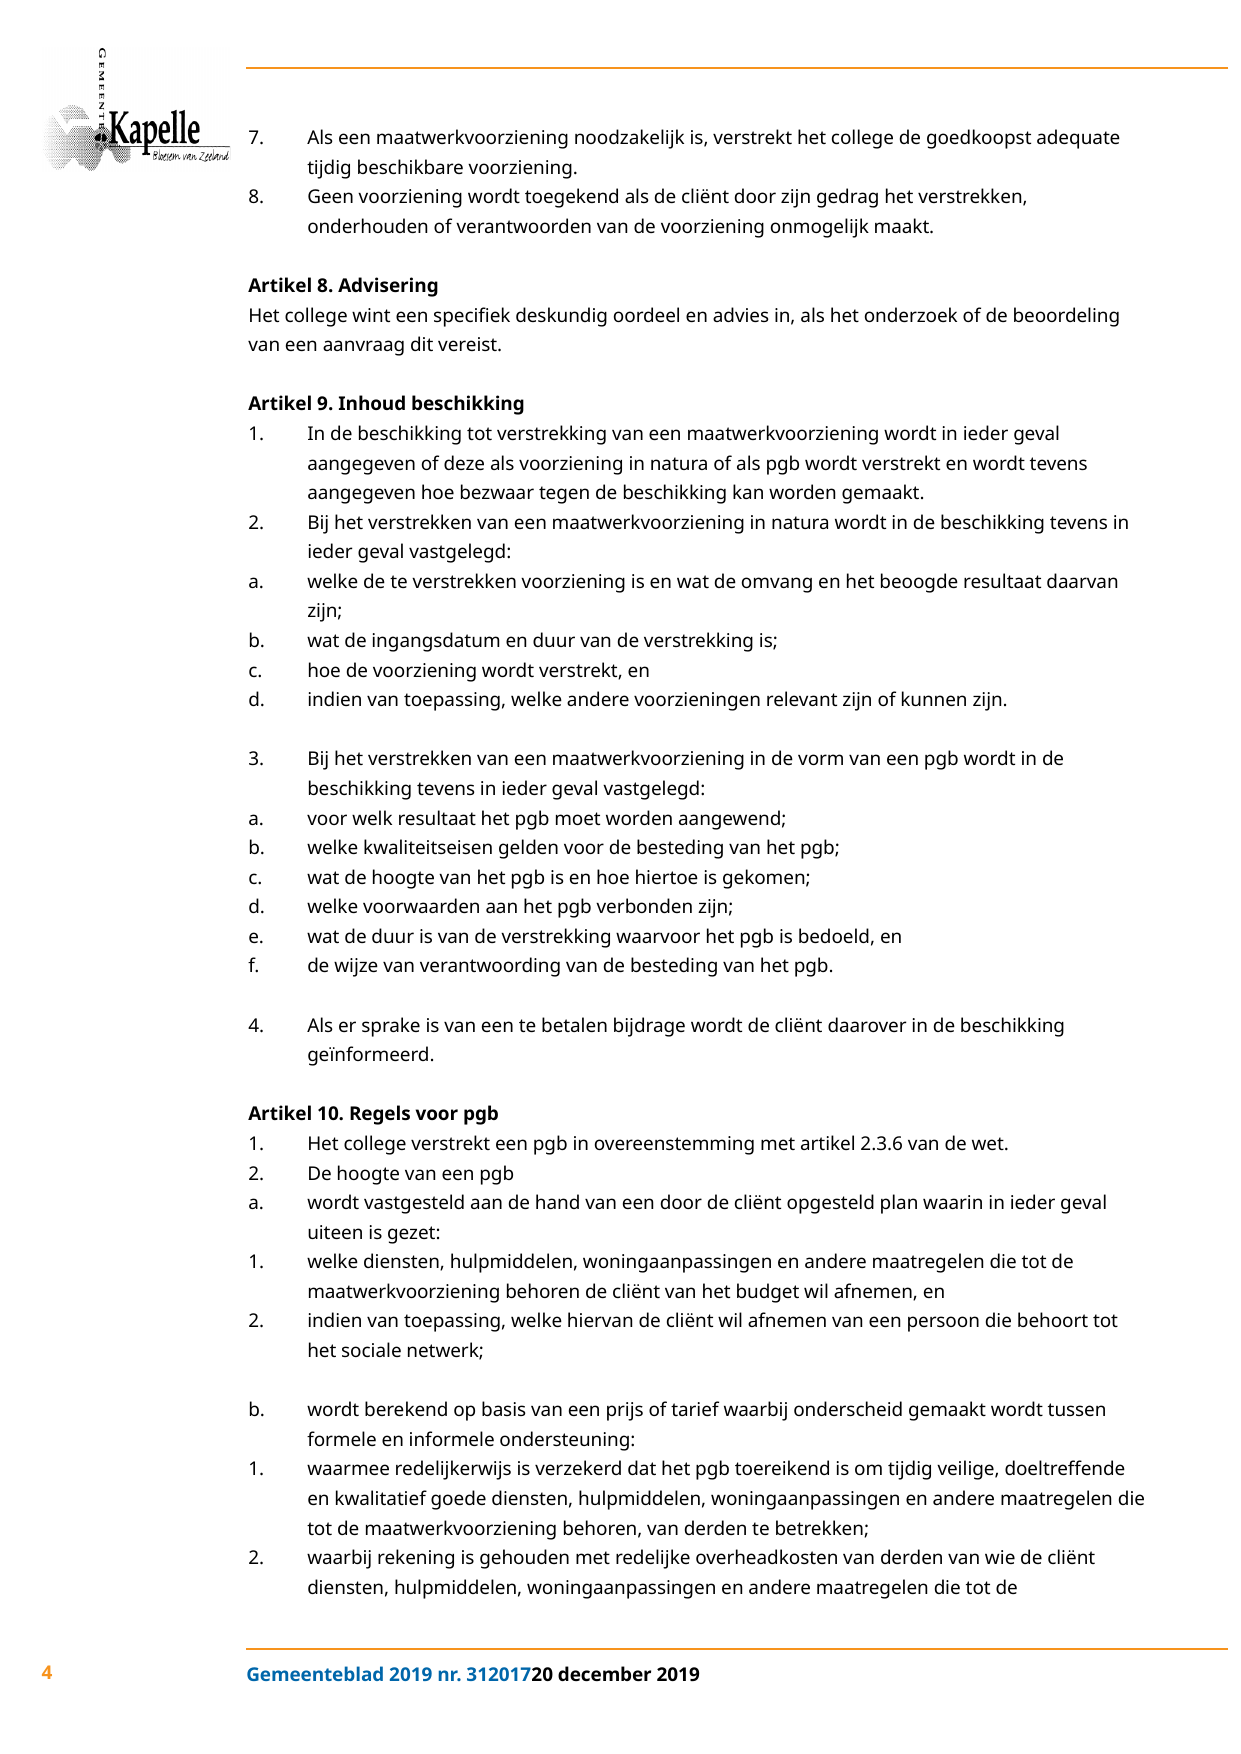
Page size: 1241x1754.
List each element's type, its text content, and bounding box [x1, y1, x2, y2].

list De hoogte van een pgb [248, 1160, 1152, 1186]
text Artikel 8. Advisering [248, 272, 1152, 298]
picture [41, 47, 231, 172]
list hoe de voorziening wordt verstrekt, en [248, 657, 1152, 683]
list wat de duur is van de verstrekking waarvoor het pgb is bedoeld, en [248, 923, 1152, 949]
text Artikel 10. Regels voor pgb [248, 1101, 1152, 1126]
list welke de te verstrekken voorziening is en wat de omvang en het beoogde resultaat daarvan zijn; [248, 568, 1152, 623]
list welke kwaliteitseisen gelden voor de besteding van het pgb; [248, 834, 1152, 860]
list welke diensten, hulpmiddelen, woningaanpassingen en andere maatregelen die tot de maatwerkvoorziening behoren de cliënt van het budget wil afnemen, en [248, 1248, 1152, 1304]
list wordt berekend op basis van een prijs of tarief waarbij onderscheid gemaakt wordt tussen formele en informele ondersteuning: [248, 1396, 1152, 1452]
list wordt vastgesteld aan de hand van een door de cliënt opgesteld plan waarin in ieder geval uiteen is gezet: [248, 1189, 1152, 1245]
list waarmee redelijkerwijs is verzekerd dat het pgb toereikend is om tijdig veilige, doeltreffende en kwalitatief goede diensten, hulpmiddelen, woningaanpassingen en andere maatregelen die tot de maatwerkvoorziening behoren, van derden te betrekken; [248, 1456, 1152, 1541]
list Bij het verstrekken van een maatwerkvoorziening in natura wordt in de beschikking tevens in ieder geval vastgelegd: [248, 509, 1152, 564]
list wat de hoogte van het pgb is en hoe hiertoe is gekomen; [248, 864, 1152, 890]
list de wijze van verantwoording van de besteding van het pgb. [248, 953, 1152, 978]
list Als er sprake is van een te betalen bijdrage wordt de cliënt daarover in de beschikking geïnformeerd. [248, 1012, 1152, 1067]
list wat de ingangsdatum en duur van de verstrekking is; [248, 627, 1152, 653]
list In de beschikking tot verstrekking van een maatwerkvoorziening wordt in ieder geval aangegeven of deze als voorziening in natura of als pgb wordt verstrekt en wordt tevens aangegeven hoe bezwaar tegen de beschikking kan worden gemaakt. [248, 420, 1152, 505]
list welke voorwaarden aan het pgb verbonden zijn; [248, 893, 1152, 919]
text Het college wint een specifiek deskundig oordeel en advies in, als het onderzoek of de beoordeling van een aanvraag dit vereist. [248, 302, 1152, 357]
list waarbij rekening is gehouden met redelijke overheadkosten van derden van wie de cliënt diensten, hulpmiddelen, woningaanpassingen en andere maatregelen die tot de [248, 1544, 1152, 1600]
list voor welk resultaat het pgb moet worden aangewend; [248, 805, 1152, 831]
list Geen voorziening wordt toegekend als de cliënt door zijn gedrag het verstrekken, onderhouden of verantwoorden van de voorziening onmogelijk maakt. [248, 183, 1152, 239]
list Bij het verstrekken van een maatwerkvoorziening in de vorm van een pgb wordt in de beschikking tevens in ieder geval vastgelegd: [248, 746, 1152, 801]
list Het college verstrekt een pgb in overeenstemming met artikel 2.3.6 van de wet. [248, 1130, 1152, 1156]
list Als een maatwerkvoorziening noodzakelijk is, verstrekt het college de goedkoopst adequate tijdig beschikbare voorziening. [248, 124, 1152, 180]
list indien van toepassing, welke hiervan de cliënt wil afnemen van een persoon die behoort tot het sociale netwerk; [248, 1308, 1152, 1363]
list indien van toepassing, welke andere voorzieningen relevant zijn of kunnen zijn. [248, 686, 1152, 712]
text Artikel 9. Inhoud beschikking [248, 391, 1152, 416]
